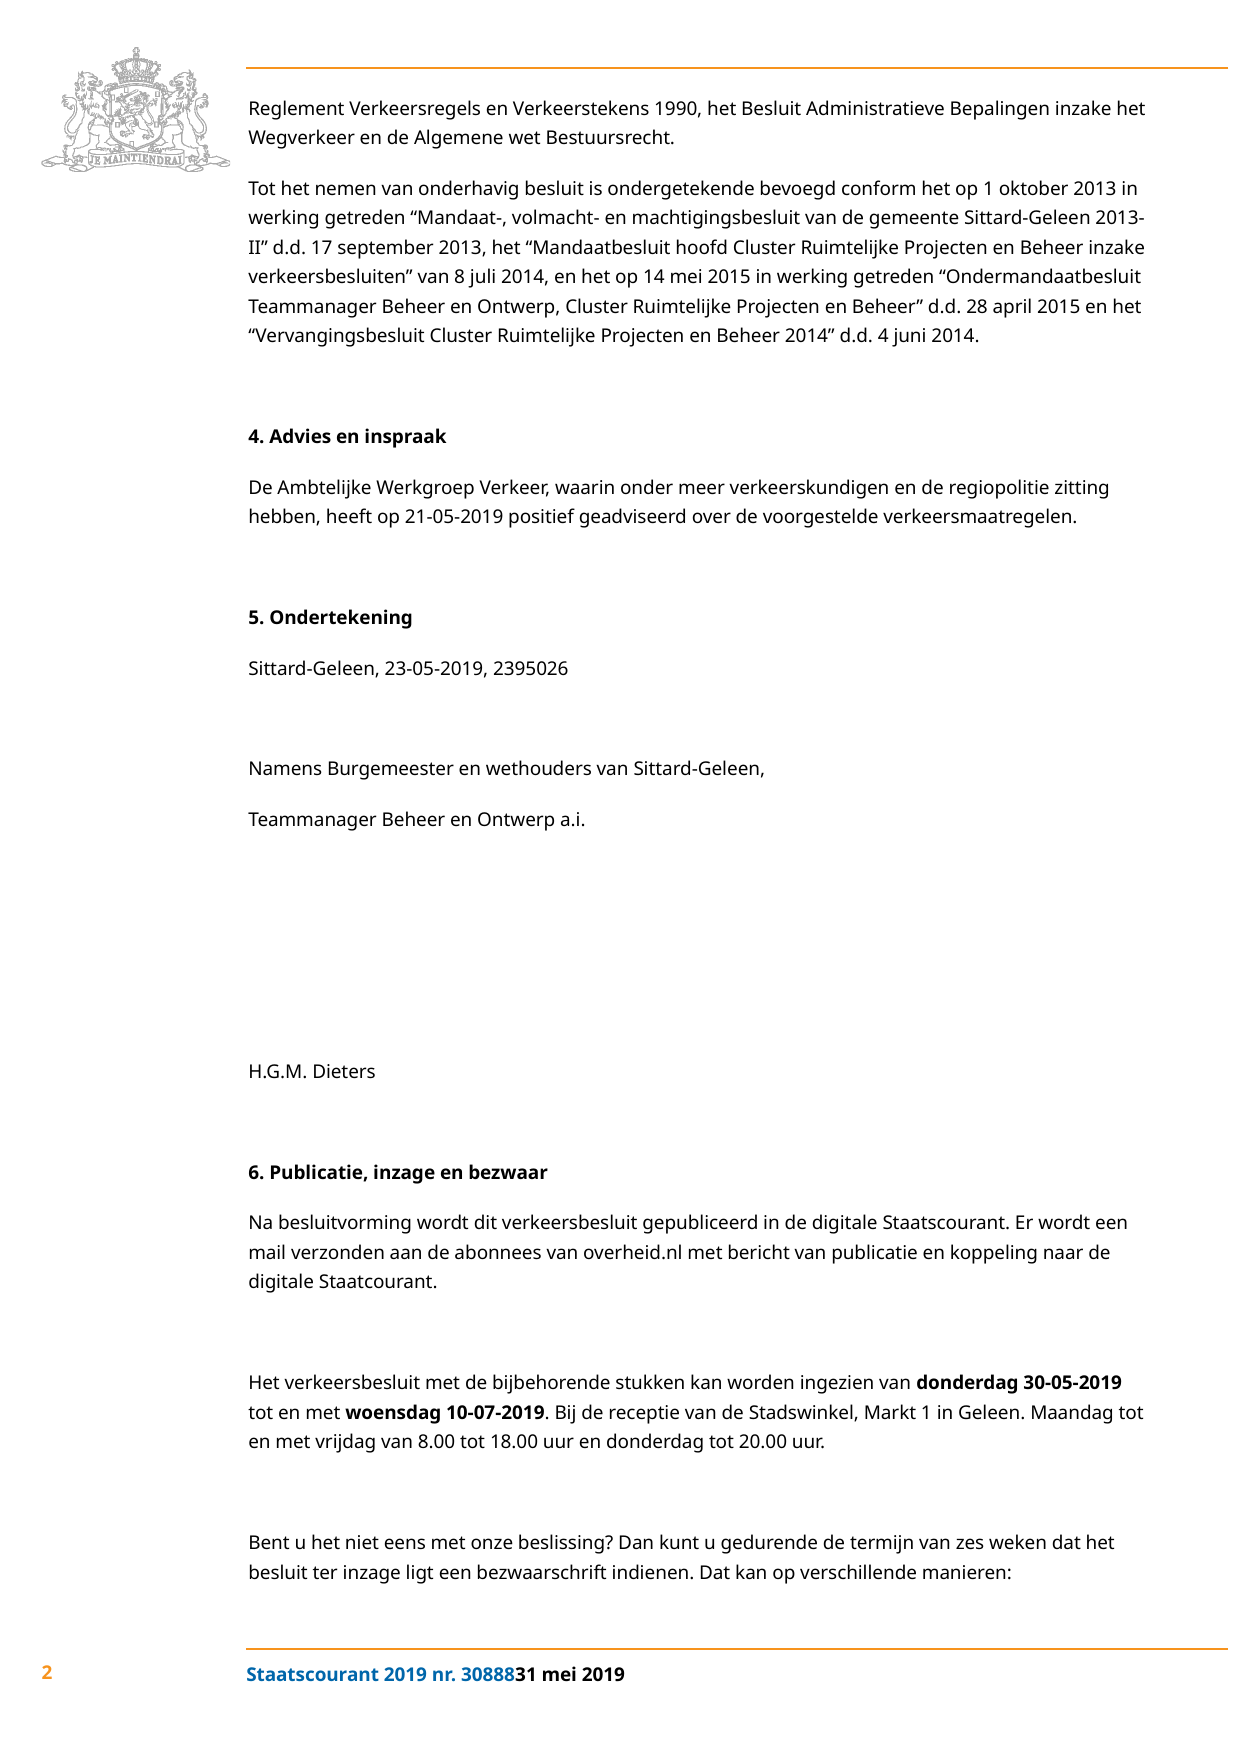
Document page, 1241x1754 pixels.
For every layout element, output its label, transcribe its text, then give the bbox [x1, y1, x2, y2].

picture [41, 47, 231, 172]
text Het verkeersbesluit met de bijbehorende stukken kan worden ingezien van donderdag 30-05-2019 tot en met woensdag 10-07-2019. Bij de receptie van de Stadswinkel, Markt 1 in Geleen. Maandag tot en met vrijdag van 8.00 tot 18.00 uur en donderdag tot 20.00 uur. [248, 1369, 1152, 1454]
text Na besluitvorming wordt dit verkeersbesluit gepubliceerd in de digitale Staatscourant. Er wordt een mail verzonden aan de abonnees van overheid.nl met bericht van publicatie en koppeling naar de digitale Staatcourant. [248, 1209, 1152, 1294]
text Bent u het niet eens met onze beslissing? Dan kunt u gedurende de termijn van zes weken dat het besluit ter inzage ligt een bezwaarschrift indienen. Dat kan op verschillende manieren: [248, 1529, 1152, 1585]
text Sittard-Geleen, 23-05-2019, 2395026 [248, 655, 1152, 681]
text De Ambtelijke Werkgroep Verkeer, waarin onder meer verkeerskundigen en de regiopolitie zitting hebben, heeft op 21-05-2019 positief geadviseerd over de voorgestelde verkeersmaatregelen. [248, 474, 1152, 529]
text 6. Publicatie, inzage en bezwaar [248, 1159, 1152, 1185]
text H.G.M. Dieters [248, 1058, 1152, 1084]
text Teammanager Beheer en Ontwerp a.i. [248, 806, 1152, 832]
text 4. Advies en inspraak [248, 423, 1152, 449]
text 5. Ondertekening [248, 604, 1152, 630]
text Tot het nemen van onderhavig besluit is ondergetekende bevoegd conform het op 1 oktober 2013 in werking getreden “Mandaat-, volmacht- en machtigingsbesluit van de gemeente Sittard-Geleen 2013-II” d.d. 17 september 2013, het “Mandaatbesluit hoofd Cluster Ruimtelijke Projecten en Beheer inzake verkeersbesluiten” van 8 juli 2014, en het op 14 mei 2015 in werking getreden “Ondermandaatbesluit Teammanager Beheer en Ontwerp, Cluster Ruimtelijke Projecten en Beheer” d.d. 28 april 2015 en het “Vervangingsbesluit Cluster Ruimtelijke Projecten en Beheer 2014” d.d. 4 juni 2014. [248, 175, 1152, 348]
text Namens Burgemeester en wethouders van Sittard-Geleen, [248, 756, 1152, 781]
text Reglement Verkeersregels en Verkeerstekens 1990, het Besluit Administratieve Bepalingen inzake het Wegverkeer en de Algemene wet Bestuursrecht. [248, 95, 1152, 150]
